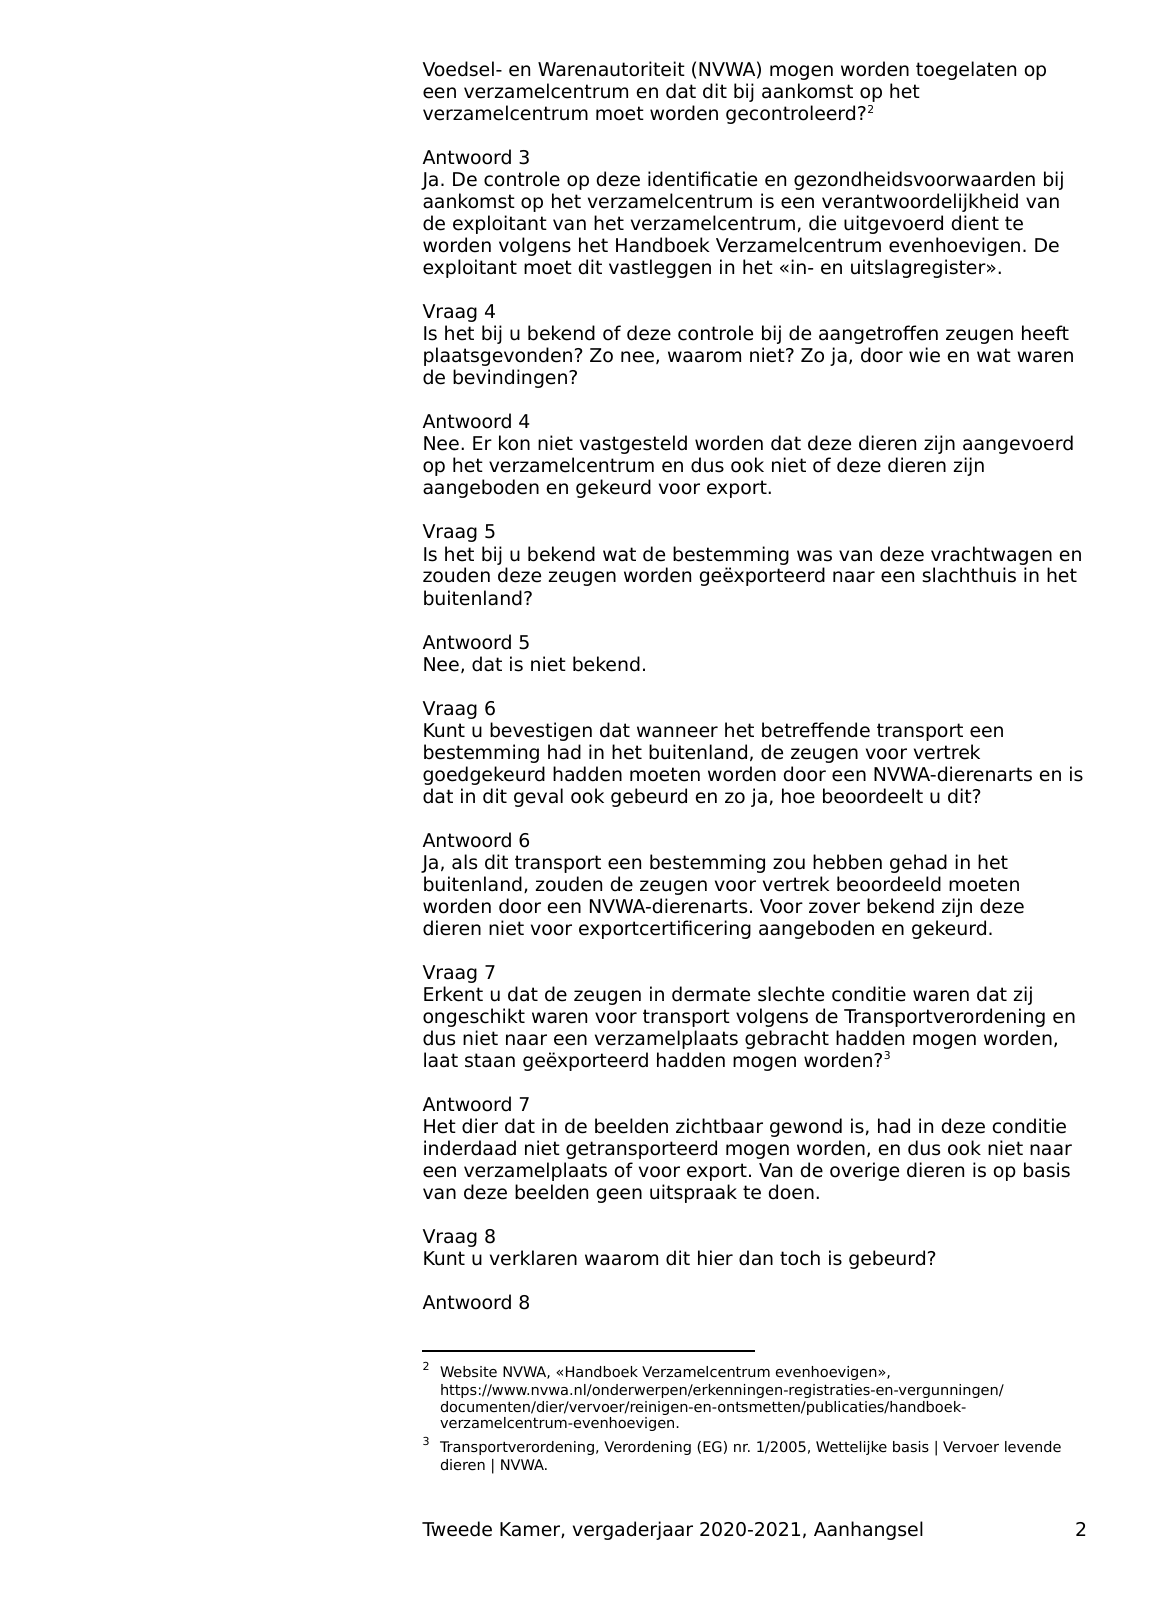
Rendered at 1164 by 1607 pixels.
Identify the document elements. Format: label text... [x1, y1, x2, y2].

text Vraag 8 [422, 1226, 1087, 1248]
text Kunt u verklaren waarom dit hier dan toch is gebeurd? [422, 1248, 1087, 1270]
text Erkent u dat de zeugen in dermate slechte conditie waren dat zij ongeschikt waren voor transport volgens de Transportverordening en dus niet naar een verzamelplaats gebracht hadden mogen worden, laat staan geëxporteerd hadden mogen worden? [422, 984, 1087, 1072]
text Vraag 5 [422, 521, 1087, 543]
text Ja, als dit transport een bestemming zou hebben gehad in het buitenland, zouden de zeugen voor vertrek beoordeeld moeten worden door een NVWA-dierenarts. Voor zover bekend zijn deze dieren niet voor exportcertificering aangeboden en gekeurd. [422, 852, 1087, 940]
text Is het bij u bekend of deze controle bij de aangetroffen zeugen heeft plaatsgevonden? Zo nee, waarom niet? Zo ja, door wie en wat waren de bevindingen? [422, 323, 1087, 389]
text Ja. De controle op deze identificatie en gezondheidsvoorwaarden bij aankomst op het verzamelcentrum is een verantwoordelijkheid van de exploitant van het verzamelcentrum, die uitgevoerd dient te worden volgens het Handboek Verzamelcentrum evenhoevigen. De exploitant moet dit vastleggen in het «in- en uitslagregister». [422, 169, 1087, 279]
text Antwoord 3 [422, 147, 1087, 169]
text Vraag 7 [422, 962, 1087, 984]
text Het dier dat in de beelden zichtbaar gewond is, had in deze conditie inderdaad niet getransporteerd mogen worden, en dus ook niet naar een verzamelplaats of voor export. Van de overige dieren is op basis van deze beelden geen uitspraak te doen. [422, 1116, 1087, 1204]
text Transportverordening, Verordening (EG) nr. 1/2005, Wettelijke basis | Vervoer levende dieren | NVWA. [422, 1435, 1087, 1474]
text Nee, dat is niet bekend. [422, 653, 1087, 676]
text Vraag 6 [422, 698, 1087, 720]
text Antwoord 8 [422, 1292, 1087, 1314]
text Kunt u bevestigen dat wanneer het betreffende transport een bestemming had in het buitenland, de zeugen voor vertrek goedgekeurd hadden moeten worden door een NVWA-dierenarts en is dat in dit geval ook gebeurd en zo ja, hoe beoordeelt u dit? [422, 720, 1087, 808]
text Antwoord 6 [422, 830, 1087, 852]
text Vraag 4 [422, 301, 1087, 323]
text Website NVWA, «Handboek Verzamelcentrum evenhoevigen», https://www.nvwa.nl/onderwerpen/erkenningen-registraties-en-vergunningen/documenten/dier/vervoer/reinigen-en-ontsmetten/publicaties/handboek-verzamelcentrum-evenhoevigen. [422, 1360, 1087, 1432]
text Antwoord 4 [422, 411, 1087, 433]
text Antwoord 5 [422, 632, 1087, 653]
text Antwoord 7 [422, 1094, 1087, 1116]
text Nee. Er kon niet vastgesteld worden dat deze dieren zijn aangevoerd op het verzamelcentrum en dus ook niet of deze dieren zijn aangeboden en gekeurd voor export. [422, 433, 1087, 499]
text Voedsel- en Warenautoriteit (NVWA) mogen worden toegelaten op een verzamelcentrum en dat dit bij aankomst op het verzamelcentrum moet worden gecontroleerd? [422, 59, 1087, 125]
text Is het bij u bekend wat de bestemming was van deze vrachtwagen en zouden deze zeugen worden geëxporteerd naar een slachthuis in het buitenland? [422, 543, 1087, 609]
